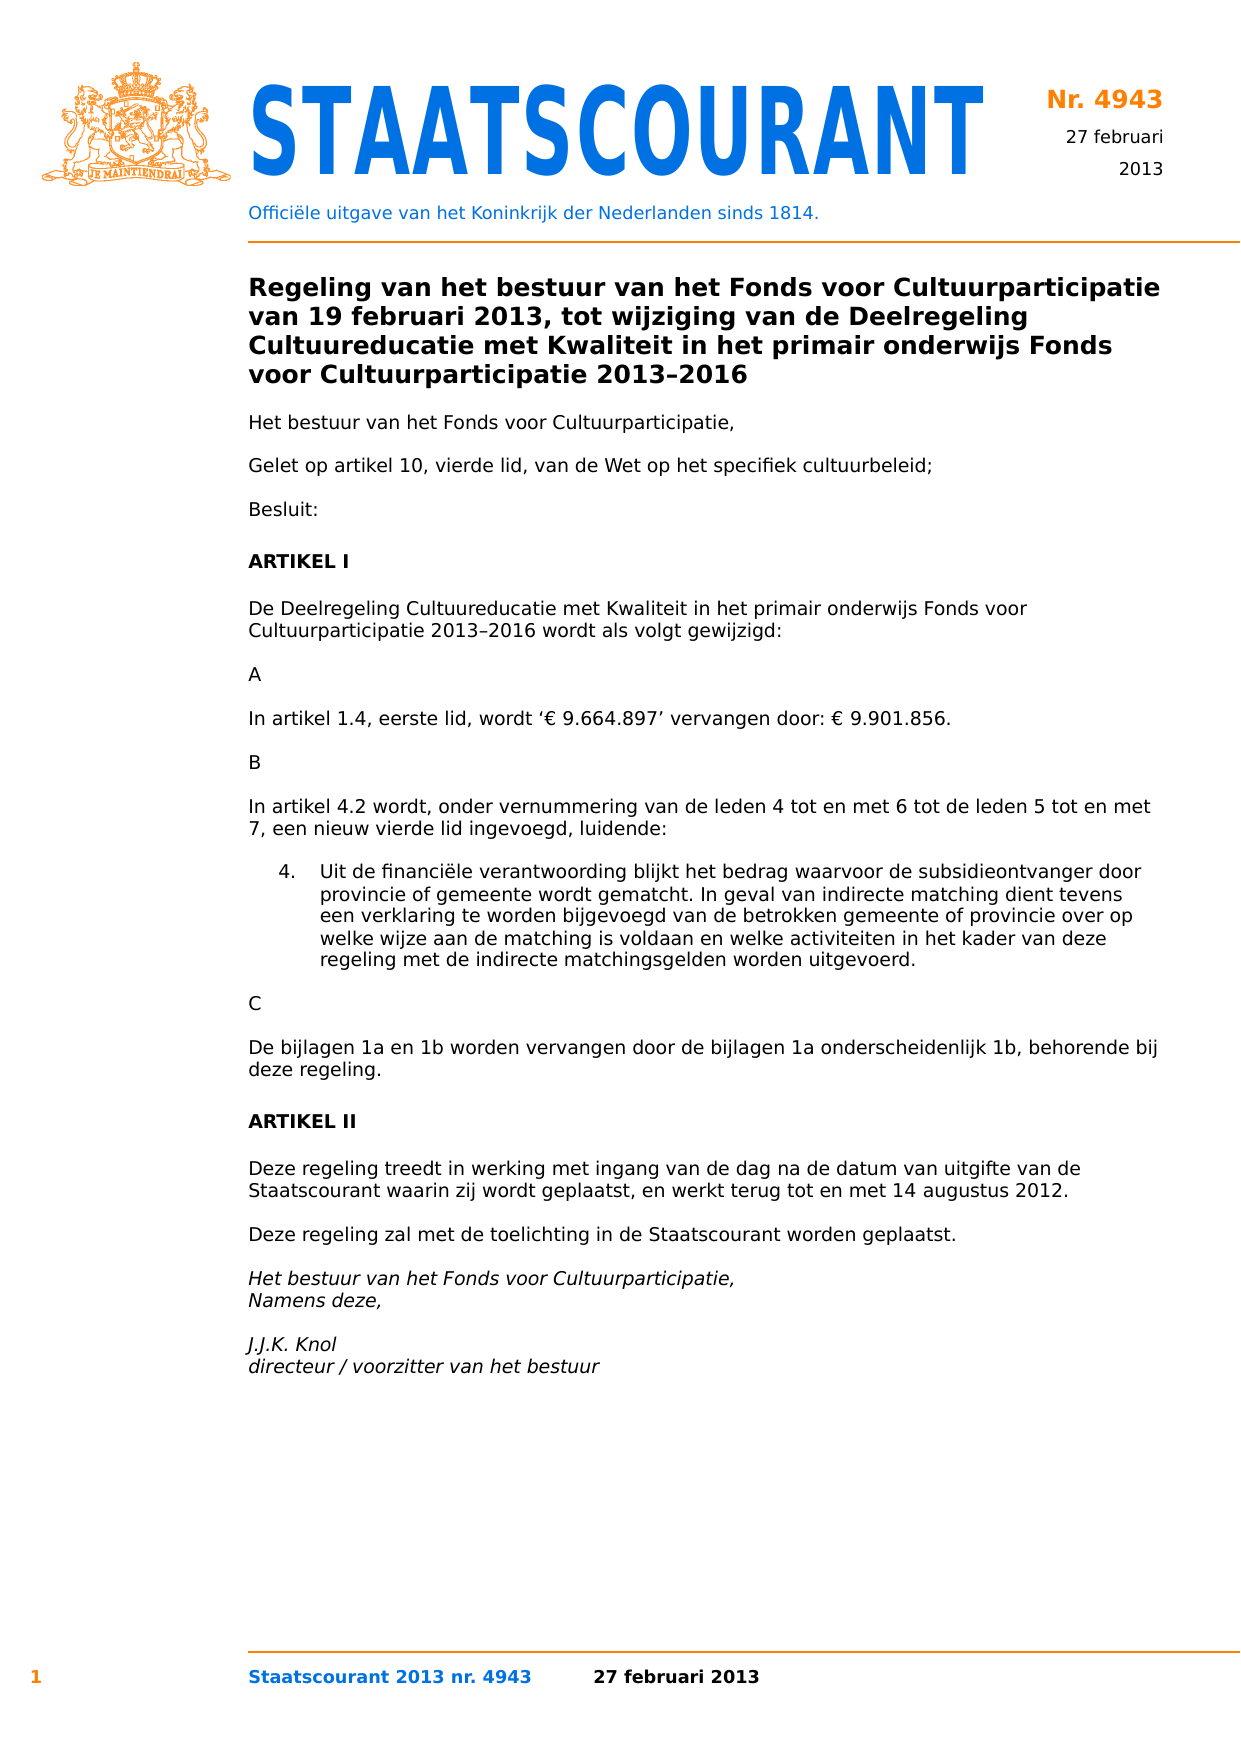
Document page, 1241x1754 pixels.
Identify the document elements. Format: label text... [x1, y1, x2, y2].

text Deze regeling zal met de toelichting in de Staatscourant worden geplaatst. [248, 1224, 1163, 1246]
table_header STAATSCOURANT [248, 62, 998, 203]
text A [248, 664, 1163, 686]
table_cell 2013 [998, 153, 1240, 203]
table_header Nr. 4943 [998, 62, 1240, 121]
subtitle Regeling van het bestuur van het Fonds voor Cultuurparticipatie van 19 februari 2013, tot wijziging van de Deelregeling Cultuureducatie met Kwaliteit in het primair onderwijs Fonds voor Cultuurparticipatie 2013–2016 [248, 273, 1163, 390]
subtitle ARTIKEL II [248, 1111, 1163, 1133]
text In artikel 4.2 wordt, onder vernummering van de leden 4 tot en met 6 tot de leden 5 tot en met 7, een nieuw vierde lid ingevoegd, luidende: [248, 796, 1163, 839]
table_cell 27 februari [998, 121, 1240, 153]
text C [248, 993, 1163, 1015]
text In artikel 1.4, eerste lid, wordt ‘€ 9.664.897’ vervangen door: € 9.901.856. [248, 708, 1163, 730]
table_header [25, 62, 248, 241]
table_cell Officiële uitgave van het Koninkrijk der Nederlanden sinds 1814. [248, 203, 1240, 241]
text Gelet op artikel 10, vierde lid, van de Wet op het specifiek cultuurbeleid; [248, 455, 1163, 477]
subtitle ARTIKEL I [248, 551, 1163, 573]
text Deze regeling treedt in werking met ingang van de dag na de datum van uitgifte van de Staatscourant waarin zij wordt geplaatst, en werkt terug tot en met 14 augustus 2012. [248, 1158, 1163, 1202]
text B [248, 752, 1163, 774]
text 4. Uit de financiële verantwoording blijkt het bedrag waarvoor de subsidieontvanger door provincie of gemeente wordt gematcht. In geval van indirecte matching dient tevens een verklaring te worden bijgevoegd van de betrokken gemeente of provincie over op welke wijze aan de matching is voldaan en welke activiteiten in het kader van deze regeling met de indirecte matchingsgelden worden uitgevoerd. [278, 861, 1163, 971]
text Het bestuur van het Fonds voor Cultuurparticipatie, Namens deze, J.J.K. Knol directeur / voorzitter van het bestuur [248, 1268, 1163, 1378]
picture [41, 62, 231, 186]
text De Deelregeling Cultuureducatie met Kwaliteit in het primair onderwijs Fonds voor Cultuurparticipatie 2013–2016 wordt als volgt gewijzigd: [248, 598, 1163, 642]
text Het bestuur van het Fonds voor Cultuurparticipatie, [248, 412, 1163, 433]
text Besluit: [248, 499, 1163, 521]
text De bijlagen 1a en 1b worden vervangen door de bijlagen 1a onderscheidenlijk 1b, behorende bij deze regeling. [248, 1037, 1163, 1081]
